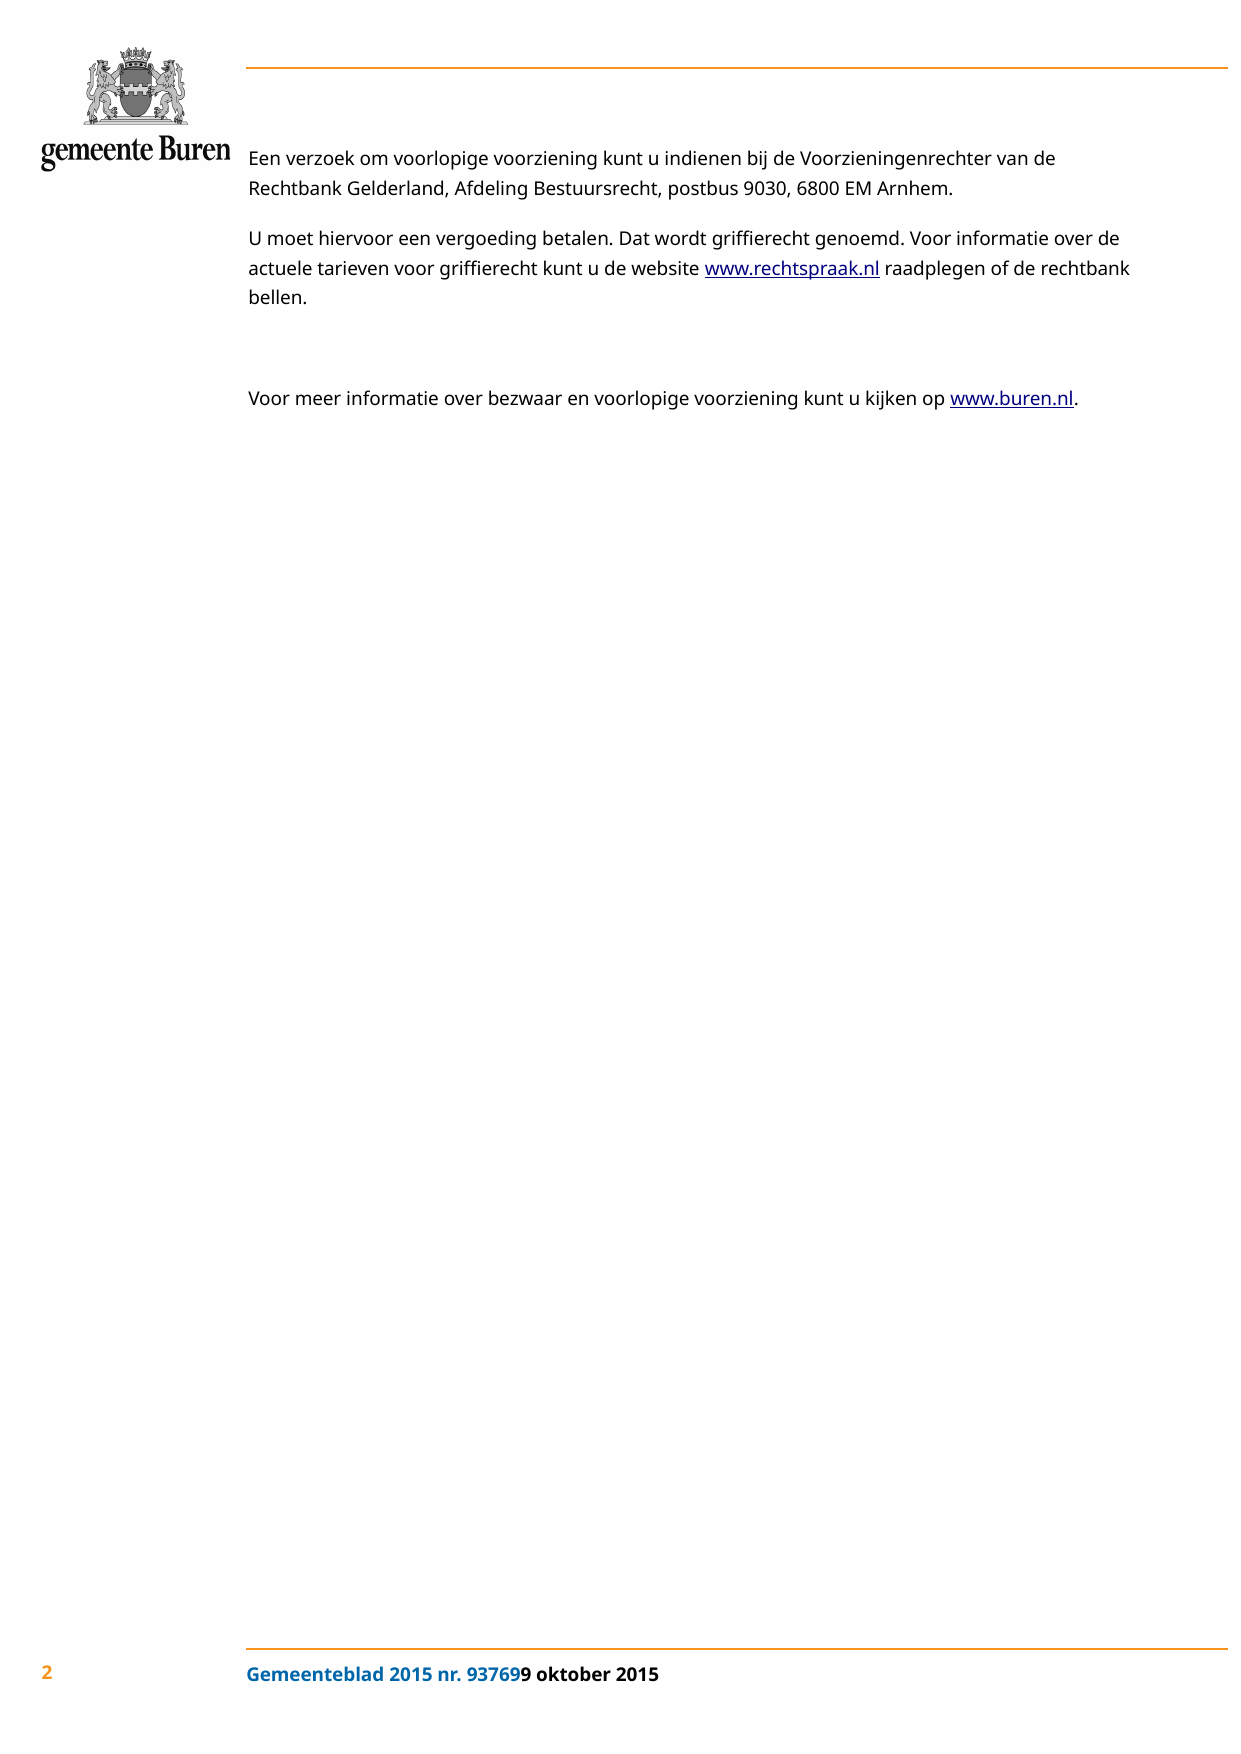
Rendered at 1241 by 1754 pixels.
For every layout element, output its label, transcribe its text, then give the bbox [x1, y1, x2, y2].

picture [41, 47, 231, 172]
text U moet hiervoor een vergoeding betalen. Dat wordt griffierecht genoemd. Voor informatie over de actuele tarieven voor griffierecht kunt u de website www.rechtspraak.nl raadplegen of de rechtbank bellen. [248, 225, 1152, 310]
text Voor meer informatie over bezwaar en voorlopige voorziening kunt u kijken op www.buren.nl. [248, 385, 1152, 411]
text Een verzoek om voorlopige voorziening kunt u indienen bij de Voorzieningenrechter van de Rechtbank Gelderland, Afdeling Bestuursrecht, postbus 9030, 6800 EM Arnhem. [248, 145, 1152, 201]
